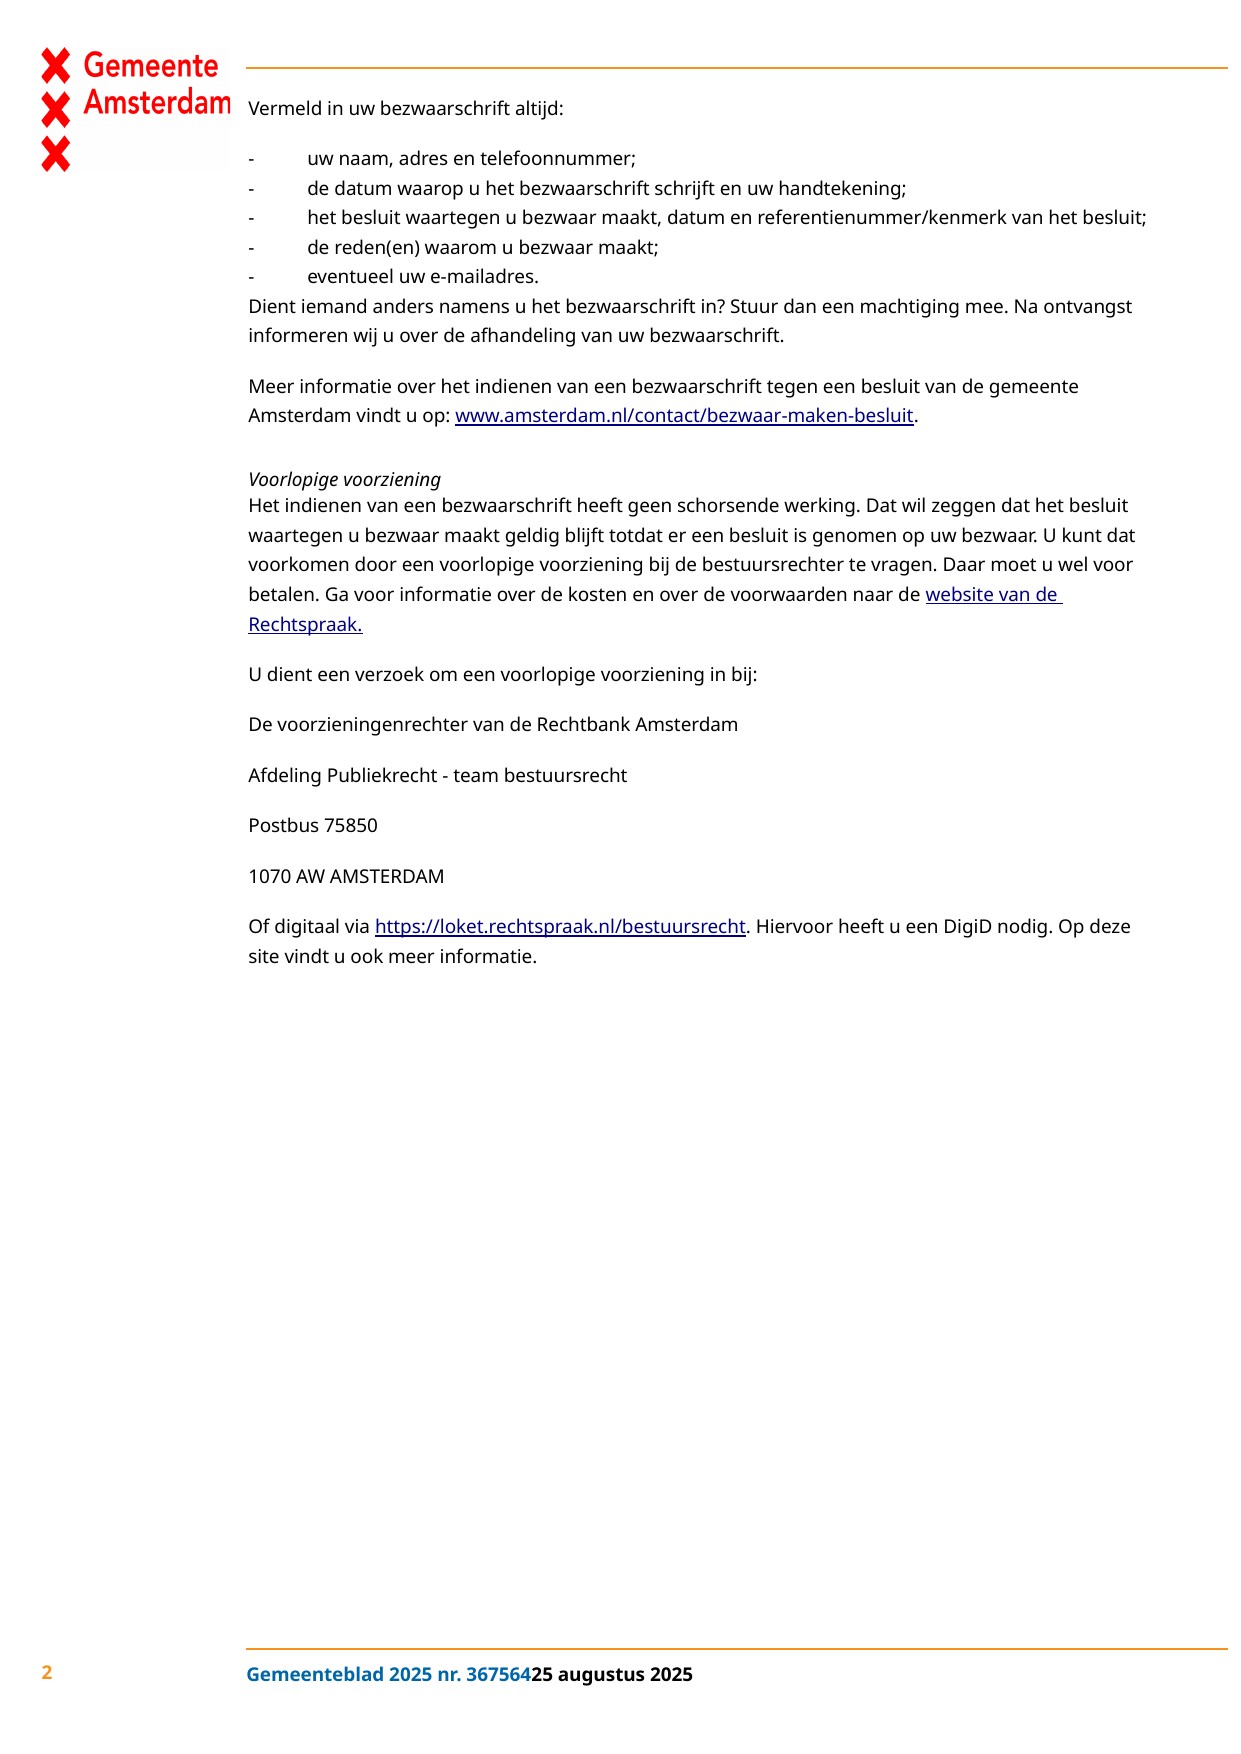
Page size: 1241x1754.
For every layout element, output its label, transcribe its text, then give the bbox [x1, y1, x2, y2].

text Dient iemand anders namens u het bezwaarschrift in? Stuur dan een machtiging mee. Na ontvangst informeren wij u over de afhandeling van uw bezwaarschrift. [248, 293, 1152, 348]
text De voorzieningenrechter van de Rechtbank Amsterdam [248, 712, 1152, 737]
text Het indienen van een bezwaarschrift heeft geen schorsende werking. Dat wil zeggen dat het besluit waartegen u bezwaar maakt geldig blijft totdat er een besluit is genomen op uw bezwaar. U kunt dat voorkomen door een voorlopige voorziening bij de bestuursrechter te vragen. Daar moet u wel voor betalen. Ga voor informatie over de kosten en over de voorwaarden naar de website van de Rechtspraak. [248, 492, 1152, 636]
text Afdeling Publiekrecht - team bestuursrecht [248, 762, 1152, 788]
text Postbus 75850 [248, 812, 1152, 838]
text Voorlopige voorziening [248, 467, 1152, 492]
list de datum waarop u het bezwaarschrift schrijft en uw handtekening; [248, 175, 1152, 201]
list de reden(en) waarom u bezwaar maakt; [248, 234, 1152, 260]
text Meer informatie over het indienen van een bezwaarschrift tegen een besluit van de gemeente Amsterdam vindt u op: www.amsterdam.nl/contact/bezwaar-maken-besluit. [248, 373, 1152, 428]
picture [41, 47, 231, 172]
text 1070 AW AMSTERDAM [248, 863, 1152, 888]
list eventueel uw e-mailadres. [248, 263, 1152, 289]
text Of digitaal via https://loket.rechtspraak.nl/bestuursrecht. Hiervoor heeft u een DigiD nodig. Op deze site vindt u ook meer informatie. [248, 913, 1152, 968]
text Vermeld in uw bezwaarschrift altijd: [248, 95, 1152, 121]
list het besluit waartegen u bezwaar maakt, datum en referentienummer/kenmerk van het besluit; [248, 204, 1152, 230]
list uw naam, adres en telefoonnummer; [248, 145, 1152, 171]
text U dient een verzoek om een voorlopige voorziening in bij: [248, 661, 1152, 687]
